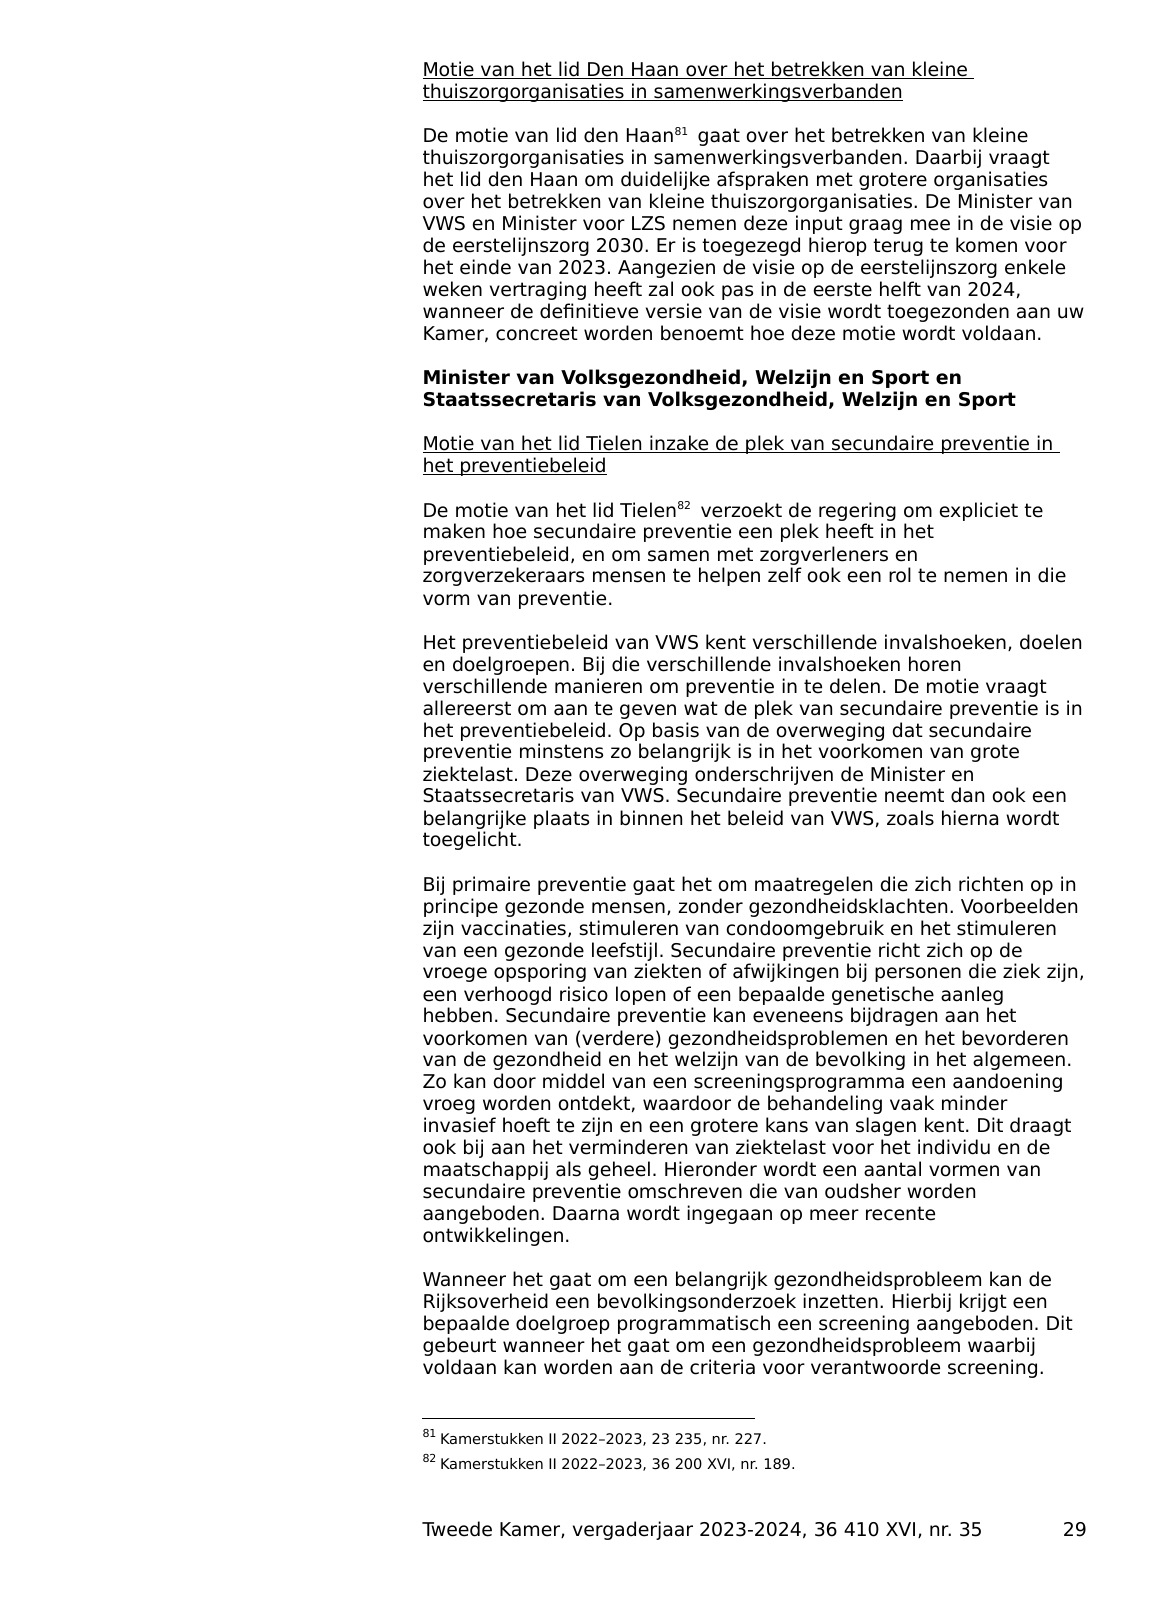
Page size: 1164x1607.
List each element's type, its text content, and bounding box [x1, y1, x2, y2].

subtitle Motie van het lid Den Haan over het betrekken van kleine thuiszorgorganisaties in samenwerkingsverbanden [422, 59, 1087, 103]
subtitle Motie van het lid Tielen inzake de plek van secundaire preventie in het preventiebeleid [422, 433, 1087, 477]
subtitle Minister van Volksgezondheid, Welzijn en Sport en Staatssecretaris van Volksgezondheid, Welzijn en Sport [422, 367, 1087, 411]
text Kamerstukken II 2022–2023, 23 235, nr. 227. [422, 1427, 1087, 1449]
text De motie van het lid Tielen verzoekt de regering om expliciet te maken hoe secundaire preventie een plek heeft in het preventiebeleid, en om samen met zorgverleners en zorgverzekeraars mensen te helpen zelf ook een rol te nemen in die vorm van preventie. [422, 499, 1087, 609]
text Het preventiebeleid van VWS kent verschillende invalshoeken, doelen en doelgroepen. Bij die verschillende invalshoeken horen verschillende manieren om preventie in te delen. De motie vraagt allereerst om aan te geven wat de plek van secundaire preventie is in het preventiebeleid. Op basis van de overweging dat secundaire preventie minstens zo belangrijk is in het voorkomen van grote ziektelast. Deze overweging onderschrijven de Minister en Staatssecretaris van VWS. Secundaire preventie neemt dan ook een belangrijke plaats in binnen het beleid van VWS, zoals hierna wordt toegelicht. [422, 632, 1087, 851]
text De motie van lid den Haan gaat over het betrekken van kleine thuiszorgorganisaties in samenwerkingsverbanden. Daarbij vraagt het lid den Haan om duidelijke afspraken met grotere organisaties over het betrekken van kleine thuiszorgorganisaties. De Minister van VWS en Minister voor LZS nemen deze input graag mee in de visie op de eerstelijnszorg 2030. Er is toegezegd hierop terug te komen voor het einde van 2023. Aangezien de visie op de eerstelijnszorg enkele weken vertraging heeft zal ook pas in de eerste helft van 2024, wanneer de definitieve versie van de visie wordt toegezonden aan uw Kamer, concreet worden benoemt hoe deze motie wordt voldaan. [422, 125, 1087, 345]
text Kamerstukken II 2022–2023, 36 200 XVI, nr. 189. [422, 1452, 1087, 1474]
text Bij primaire preventie gaat het om maatregelen die zich richten op in principe gezonde mensen, zonder gezondheidsklachten. Voorbeelden zijn vaccinaties, stimuleren van condoomgebruik en het stimuleren van een gezonde leefstijl. Secundaire preventie richt zich op de vroege opsporing van ziekten of afwijkingen bij personen die ziek zijn, een verhoogd risico lopen of een bepaalde genetische aanleg hebben. Secundaire preventie kan eveneens bijdragen aan het voorkomen van (verdere) gezondheidsproblemen en het bevorderen van de gezondheid en het welzijn van de bevolking in het algemeen. Zo kan door middel van een screeningsprogramma een aandoening vroeg worden ontdekt, waardoor de behandeling vaak minder invasief hoeft te zijn en een grotere kans van slagen kent. Dit draagt ook bij aan het verminderen van ziektelast voor het individu en de maatschappij als geheel. Hieronder wordt een aantal vormen van secundaire preventie omschreven die van oudsher worden aangeboden. Daarna wordt ingegaan op meer recente ontwikkelingen. [422, 873, 1087, 1247]
text Wanneer het gaat om een belangrijk gezondheidsprobleem kan de Rijksoverheid een bevolkingsonderzoek inzetten. Hierbij krijgt een bepaalde doelgroep programmatisch een screening aangeboden. Dit gebeurt wanneer het gaat om een gezondheidsprobleem waarbij voldaan kan worden aan de criteria voor verantwoorde screening. [422, 1269, 1087, 1379]
